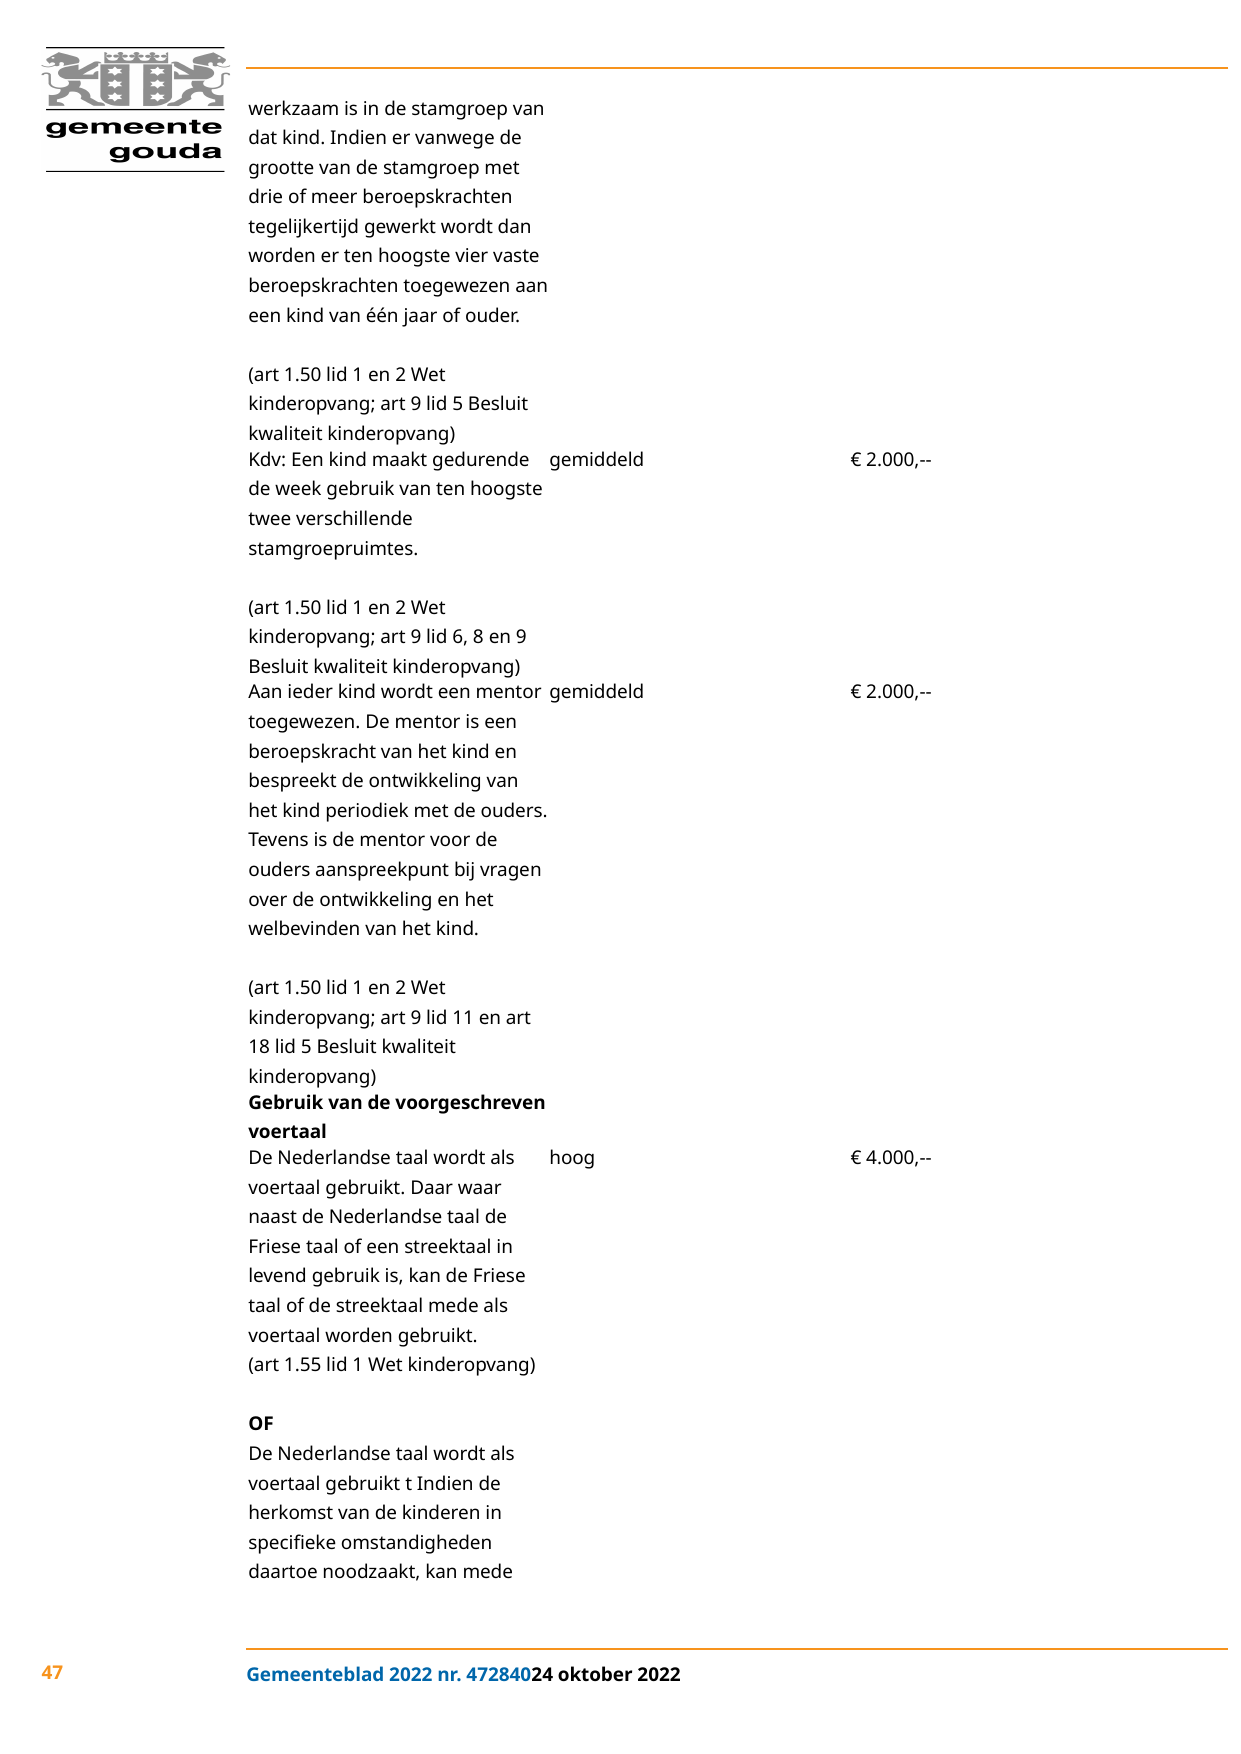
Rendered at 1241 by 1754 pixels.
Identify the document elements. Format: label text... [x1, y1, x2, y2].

table_cell hoog [549, 1144, 850, 1584]
table_cell gemiddeld [549, 446, 850, 679]
table_cell Kdv: Een kind maakt gedurende de week gebruik van ten hoogste twee verschillende stamgroepruimtes. (art 1.50 lid 1 en 2 Wet kinderopvang; art 9 lid 6, 8 en 9 Besluit kwaliteit kinderopvang) [248, 446, 549, 679]
table_cell € 2.000,-- [850, 679, 1152, 1089]
table_cell [549, 95, 850, 446]
picture [41, 47, 231, 172]
table_cell € 4.000,-- [850, 1144, 1152, 1584]
table_cell [850, 95, 1152, 446]
table_cell [850, 1089, 1152, 1144]
table_cell gemiddeld [549, 679, 850, 1089]
table_cell € 2.000,-- [850, 446, 1152, 679]
table_cell Gebruik van de voorgeschreven voertaal [248, 1089, 549, 1144]
table_cell [549, 1089, 850, 1144]
table_cell De Nederlandse taal wordt als voertaal gebruikt. Daar waar naast de Nederlandse taal de Friese taal of een streektaal in levend gebruik is, kan de Friese taal of de streektaal mede als voertaal worden gebruikt. (art 1.55 lid 1 Wet kinderopvang) OF De Nederlandse taal wordt als voertaal gebruikt t Indien de herkomst van de kinderen in specifieke omstandigheden daartoe noodzaakt, kan mede [248, 1144, 549, 1584]
table_cell werkzaam is in de stamgroep van dat kind. Indien er vanwege de grootte van de stamgroep met drie of meer beroepskrachten tegelijkertijd gewerkt wordt dan worden er ten hoogste vier vaste beroepskrachten toegewezen aan een kind van één jaar of ouder. (art 1.50 lid 1 en 2 Wet kinderopvang; art 9 lid 5 Besluit kwaliteit kinderopvang) [248, 95, 549, 446]
table_cell Aan ieder kind wordt een mentor toegewezen. De mentor is een beroepskracht van het kind en bespreekt de ontwikkeling van het kind periodiek met de ouders. Tevens is de mentor voor de ouders aanspreekpunt bij vragen over de ontwikkeling en het welbevinden van het kind. (art 1.50 lid 1 en 2 Wet kinderopvang; art 9 lid 11 en art 18 lid 5 Besluit kwaliteit kinderopvang) [248, 679, 549, 1089]
